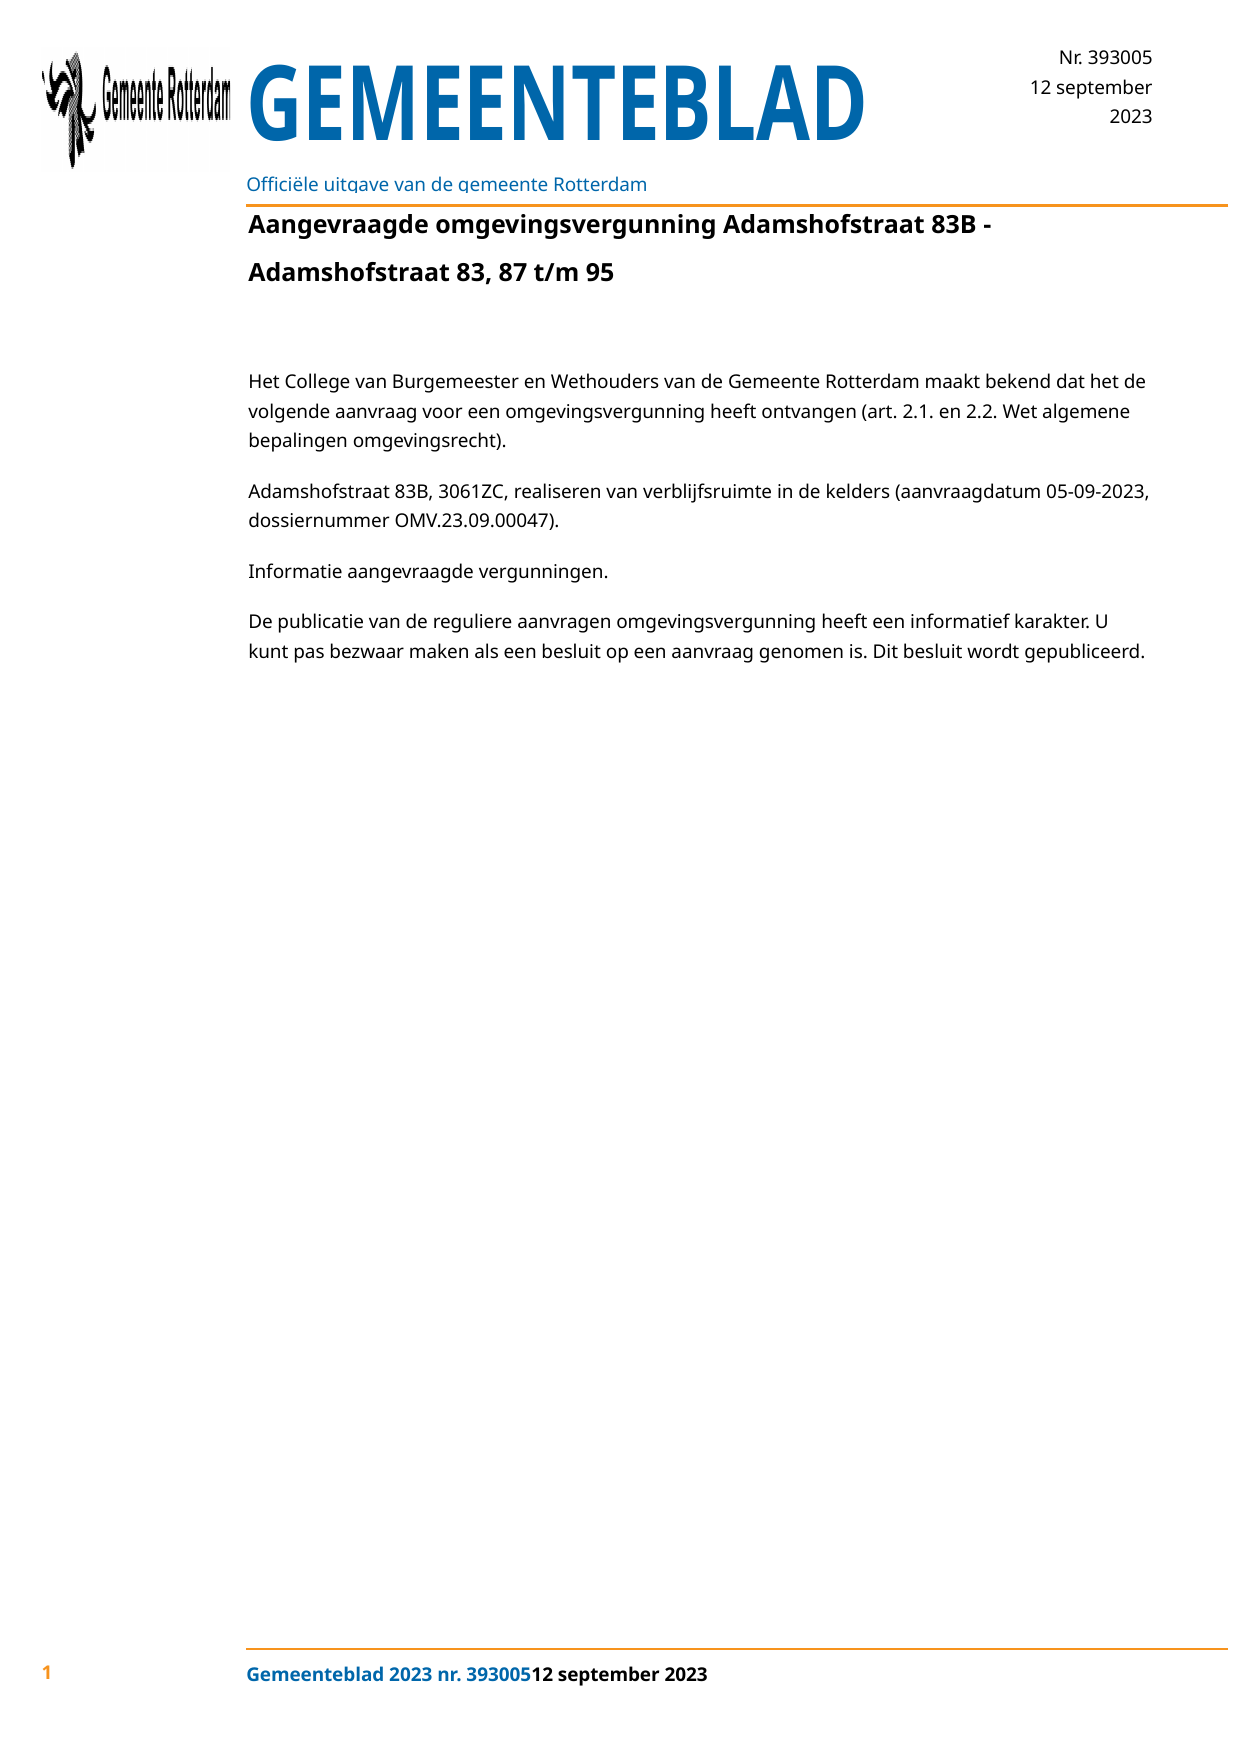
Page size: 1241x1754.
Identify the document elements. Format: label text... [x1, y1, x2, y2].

text Het College van Burgemeester en Wethouders van de Gemeente Rotterdam maakt bekend dat het de volgende aanvraag voor een omgevingsvergunning heeft ontvangen (art. 2.1. en 2.2. Wet algemene bepalingen omgevingsrecht). [248, 368, 1152, 453]
text Adamshofstraat 83B, 3061ZC, realiseren van verblijfsruimte in de kelders (aanvraagdatum 05-09-2023, dossiernummer OMV.23.09.00047). [248, 478, 1152, 533]
picture [41, 47, 231, 172]
text De publicatie van de reguliere aanvragen omgevingsvergunning heeft een informatief karakter. U kunt pas bezwaar maken als een besluit op een aanvraag genomen is. Dit besluit wordt gepubliceerd. [248, 608, 1152, 664]
text Aangevraagde omgevingsvergunning Adamshofstraat 83B - Adamshofstraat 83, 87 t/m 95 [248, 207, 1152, 288]
text Informatie aangevraagde vergunningen. [248, 558, 1152, 584]
